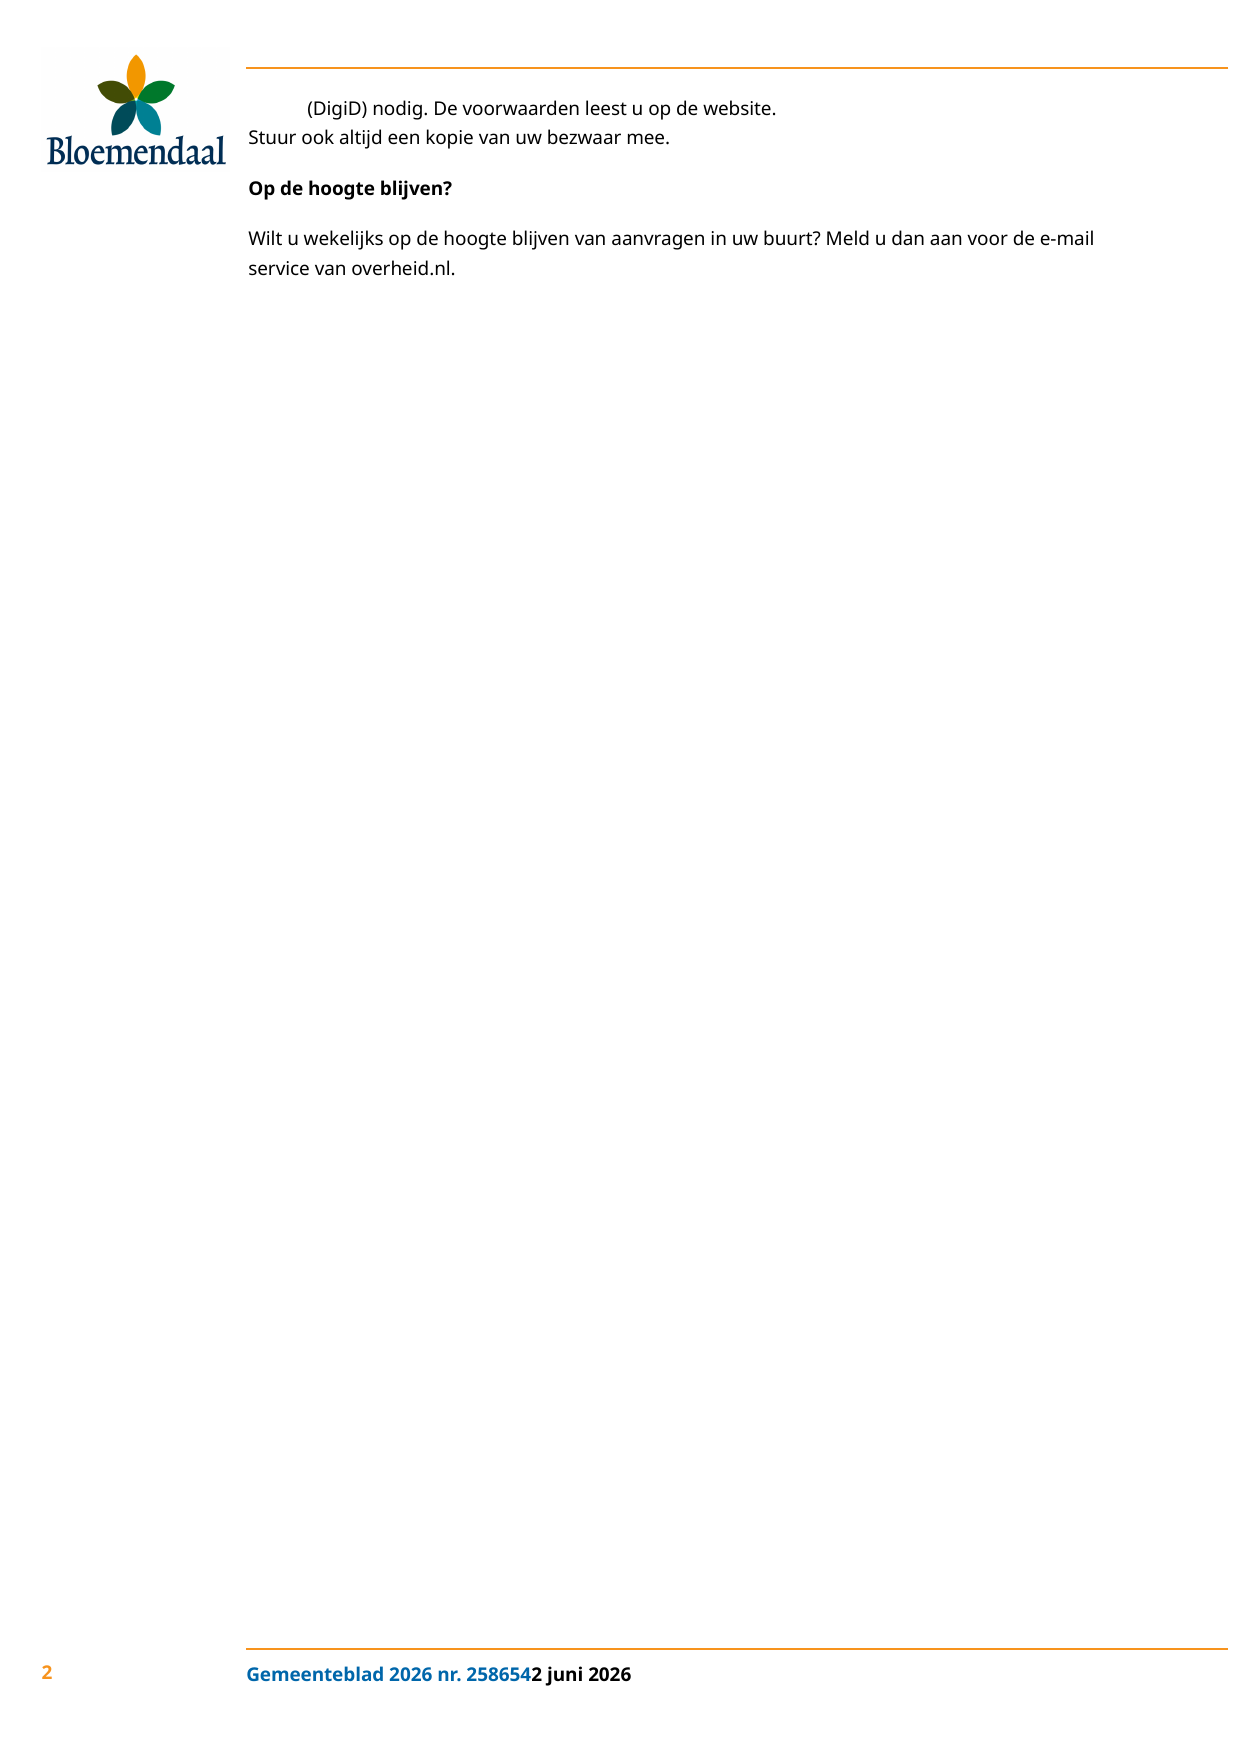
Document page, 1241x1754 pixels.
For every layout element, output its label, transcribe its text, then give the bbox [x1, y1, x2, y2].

text Op de hoogte blijven? [248, 175, 1152, 201]
text Wilt u wekelijks op de hoogte blijven van aanvragen in uw buurt? Meld u dan aan voor de e-mail service van overheid.nl. [248, 225, 1152, 281]
picture [41, 47, 231, 172]
text Stuur ook altijd een kopie van uw bezwaar mee. [248, 124, 1152, 150]
list (DigiD) nodig. De voorwaarden leest u op de website. [248, 95, 1152, 121]
